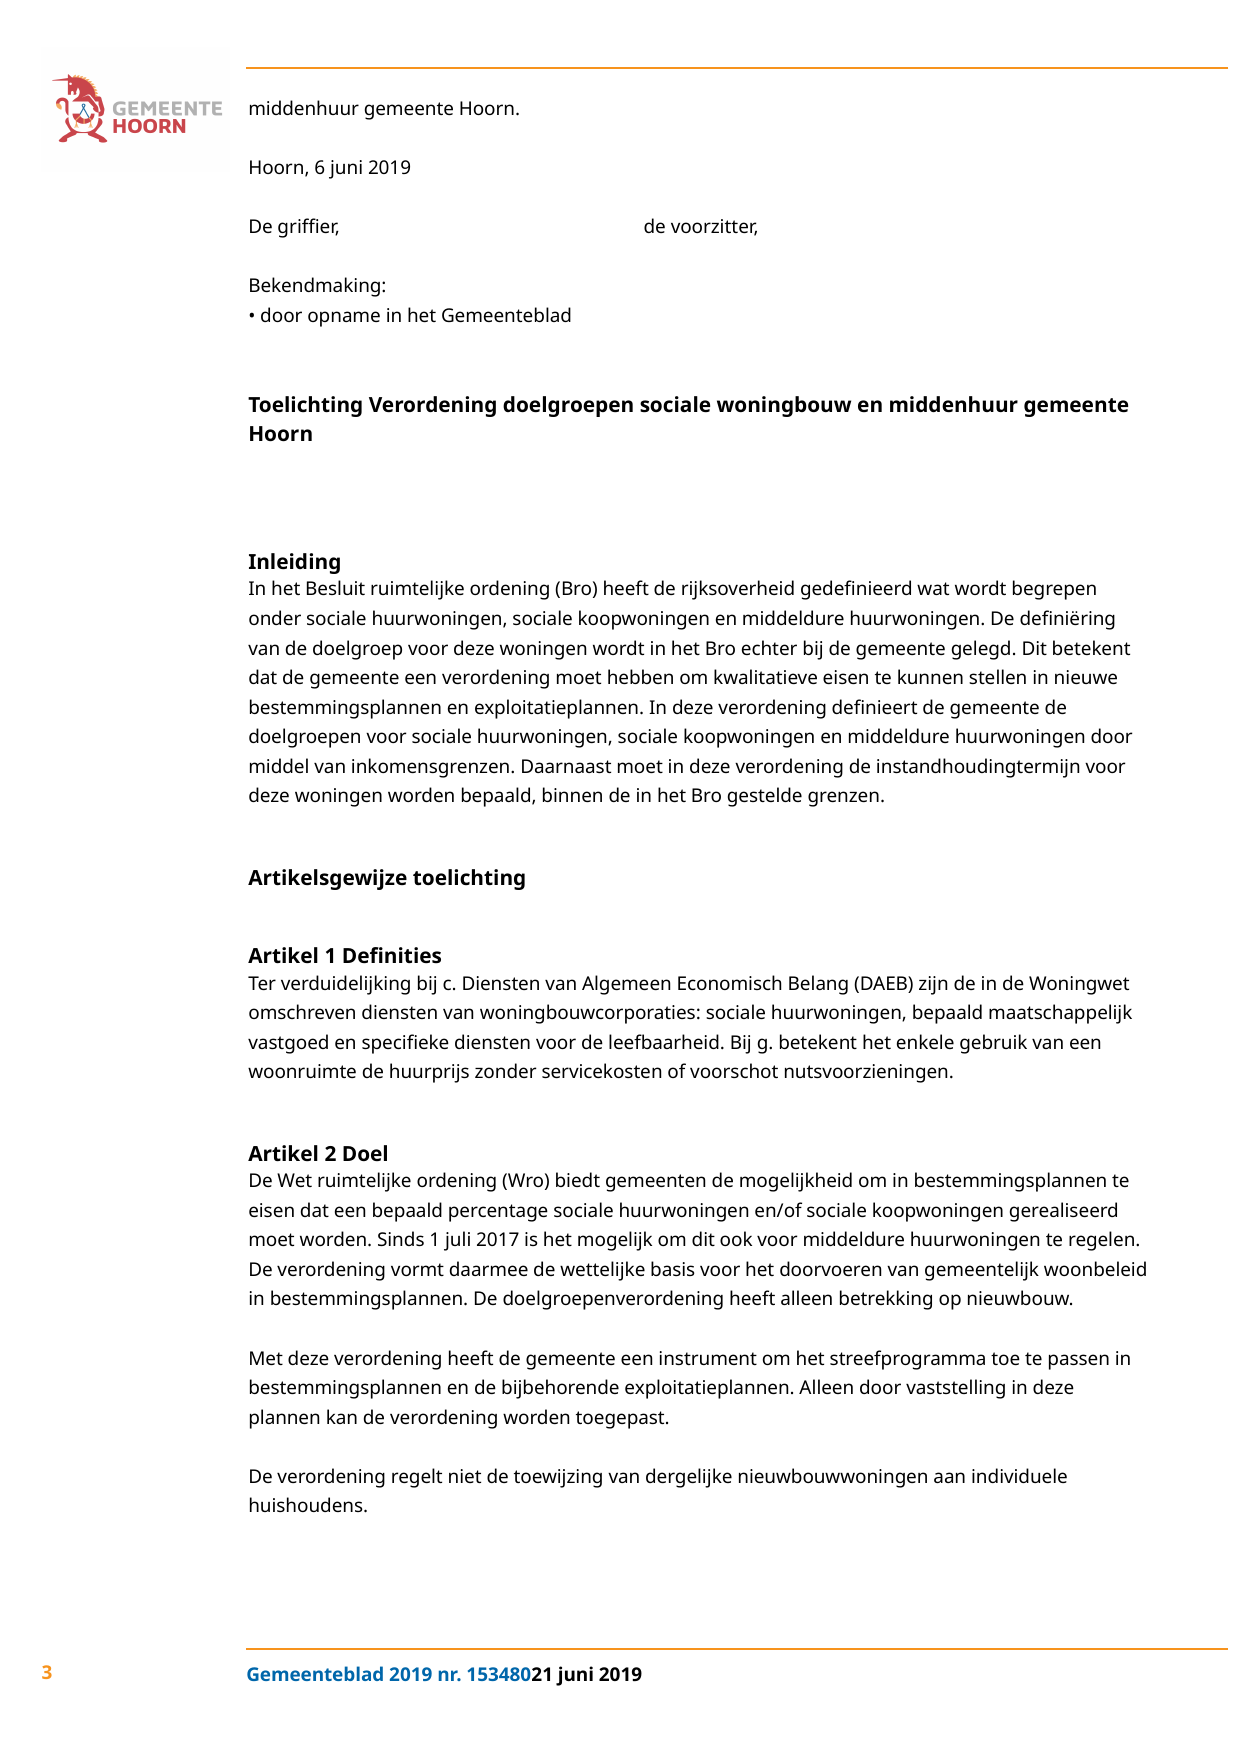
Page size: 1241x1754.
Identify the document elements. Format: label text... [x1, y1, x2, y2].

text Met deze verordening heeft de gemeente een instrument om het streefprogramma toe te passen in bestemmingsplannen en de bijbehorende exploitatieplannen. Alleen door vaststelling in deze plannen kan de verordening worden toegepast. [248, 1345, 1152, 1429]
picture [41, 47, 231, 172]
text Artikelsgewijze toelichting [248, 863, 1152, 891]
text De Wet ruimtelijke ordening (Wro) biedt gemeenten de mogelijkheid om in bestemmingsplannen te eisen dat een bepaald percentage sociale huurwoningen en/of sociale koopwoningen gerealiseerd moet worden. Sinds 1 juli 2017 is het mogelijk om dit ook voor middeldure huurwoningen te regelen. De verordening vormt daarmee de wettelijke basis voor het doorvoeren van gemeentelijk woonbeleid in bestemmingsplannen. De doelgroepenverordening heeft alleen betrekking op nieuwbouw. [248, 1167, 1152, 1311]
text Ter verduidelijking bij c. Diensten van Algemeen Economisch Belang (DAEB) zijn de in de Woningwet omschreven diensten van woningbouwcorporaties: sociale huurwoningen, bepaald maatschappelijk vastgoed en specifieke diensten voor de leefbaarheid. Bij g. betekent het enkele gebruik van een woonruimte de huurprijs zonder servicekosten of voorschot nutsvoorzieningen. [248, 970, 1152, 1084]
text In het Besluit ruimtelijke ordening (Bro) heeft de rijksoverheid gedefinieerd wat wordt begrepen onder sociale huurwoningen, sociale koopwoningen en middeldure huurwoningen. De definiëring van de doelgroep voor deze woningen wordt in het Bro echter bij de gemeente gelegd. Dit betekent dat de gemeente een verordening moet hebben om kwalitatieve eisen te kunnen stellen in nieuwe bestemmingsplannen en exploitatieplannen. In deze verordening definieert de gemeente de doelgroepen voor sociale huurwoningen, sociale koopwoningen en middeldure huurwoningen door middel van inkomensgrenzen. Daarnaast moet in deze verordening de instandhoudingtermijn voor deze woningen worden bepaald, binnen de in het Bro gestelde grenzen. [248, 576, 1152, 808]
text De verordening regelt niet de toewijzing van dergelijke nieuwbouwwoningen aan individuele huishoudens. [248, 1463, 1152, 1518]
text Bekendmaking: [248, 272, 1152, 298]
text Hoorn, 6 juni 2019 [248, 154, 1152, 180]
text Artikel 2 Doel [248, 1139, 1152, 1167]
text Inleiding [248, 547, 1152, 576]
text Toelichting Verordening doelgroepen sociale woningbouw en middenhuur gemeente Hoorn [248, 391, 1152, 447]
text middenhuur gemeente Hoorn. [248, 95, 1152, 121]
text De griffier, de voorzitter, [248, 213, 1152, 239]
text • door opname in het Gemeenteblad [248, 302, 1152, 328]
text Artikel 1 Definities [248, 942, 1152, 970]
